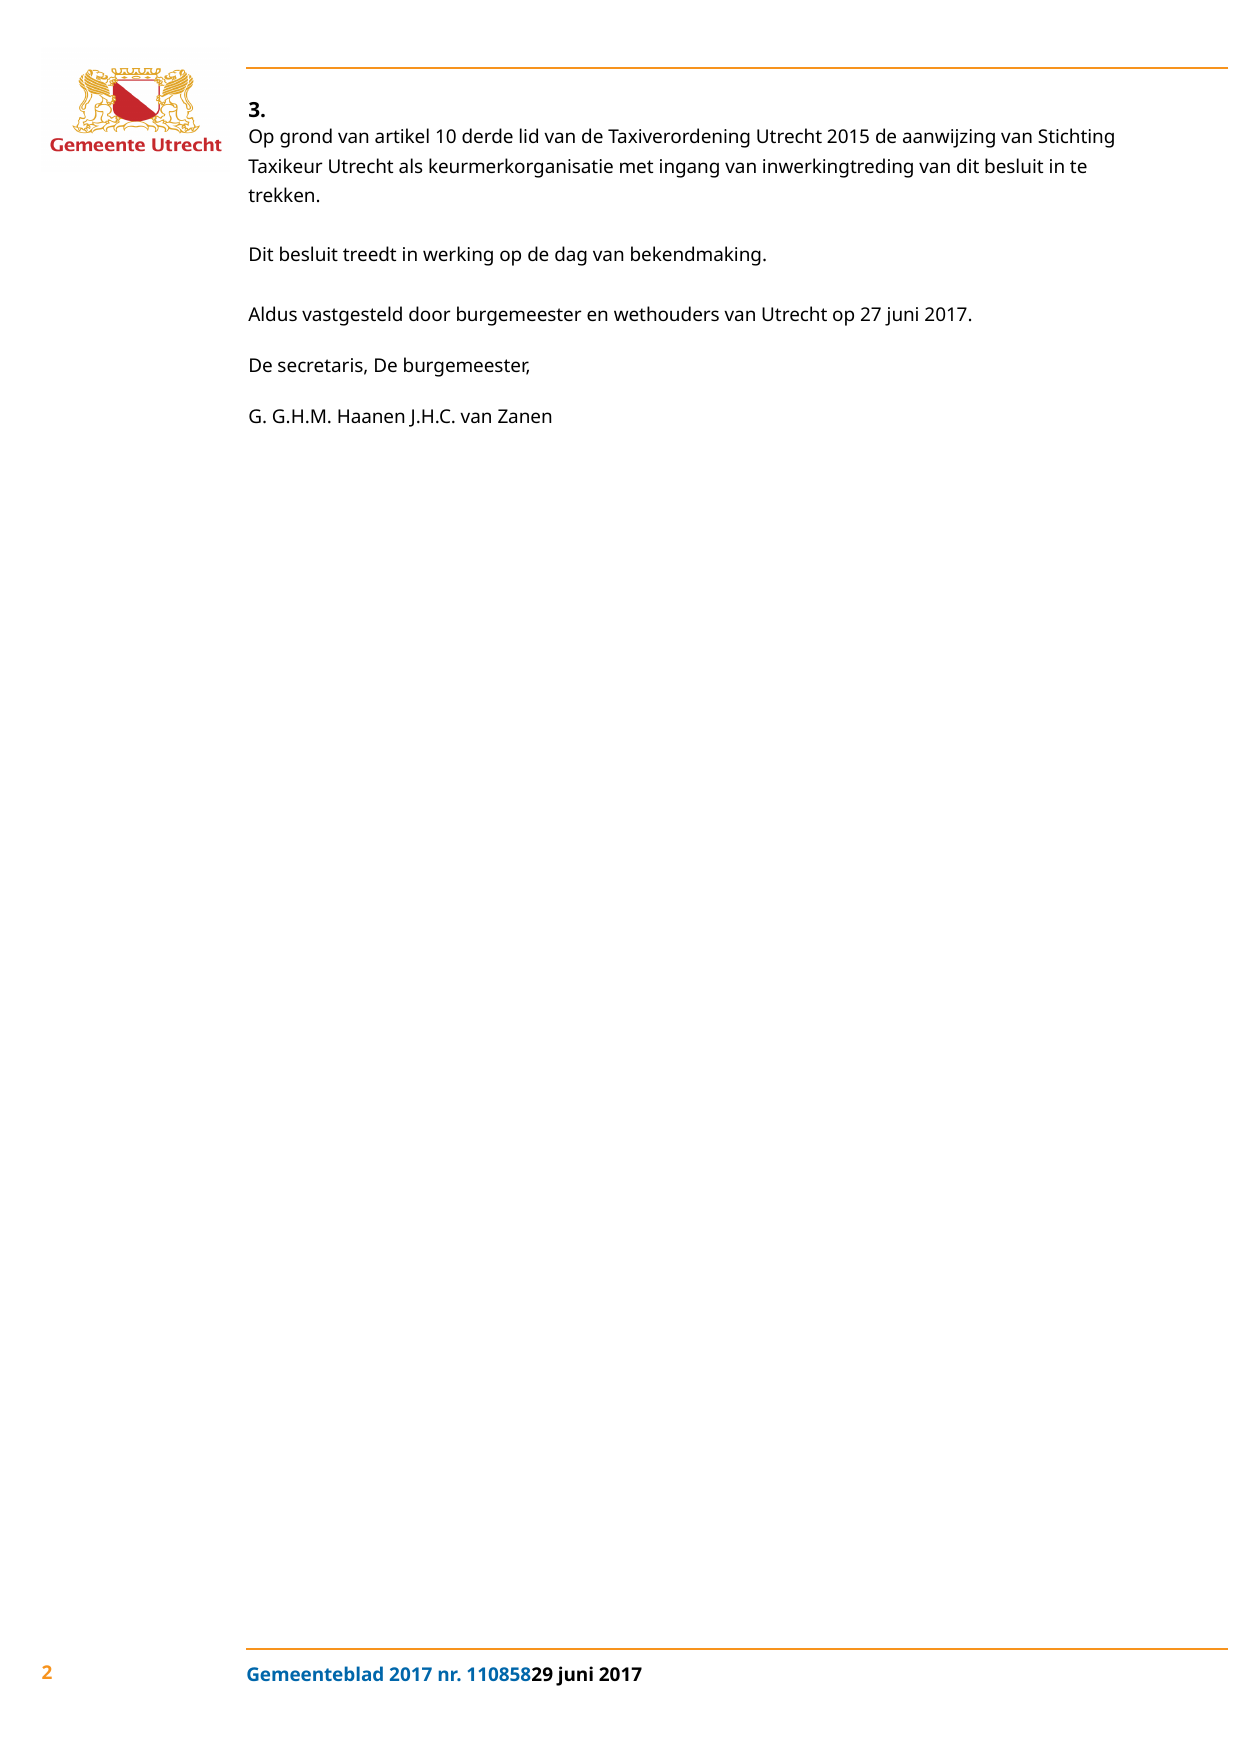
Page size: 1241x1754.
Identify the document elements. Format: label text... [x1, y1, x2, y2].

text Op grond van artikel 10 derde lid van de Taxiverordening Utrecht 2015 de aanwijzing van Stichting Taxikeur Utrecht als keurmerkorganisatie met ingang van inwerkingtreding van dit besluit in te trekken. [248, 123, 1152, 208]
text G. G.H.M. Haanen J.H.C. van Zanen [248, 404, 1152, 429]
text De secretaris, De burgemeester, [248, 352, 1152, 378]
picture [41, 47, 231, 172]
text 3. [248, 95, 1152, 123]
text Aldus vastgesteld door burgemeester en wethouders van Utrecht op 27 juni 2017. [248, 301, 1152, 326]
text Dit besluit treedt in werking op de dag van bekendmaking. [248, 242, 1152, 267]
